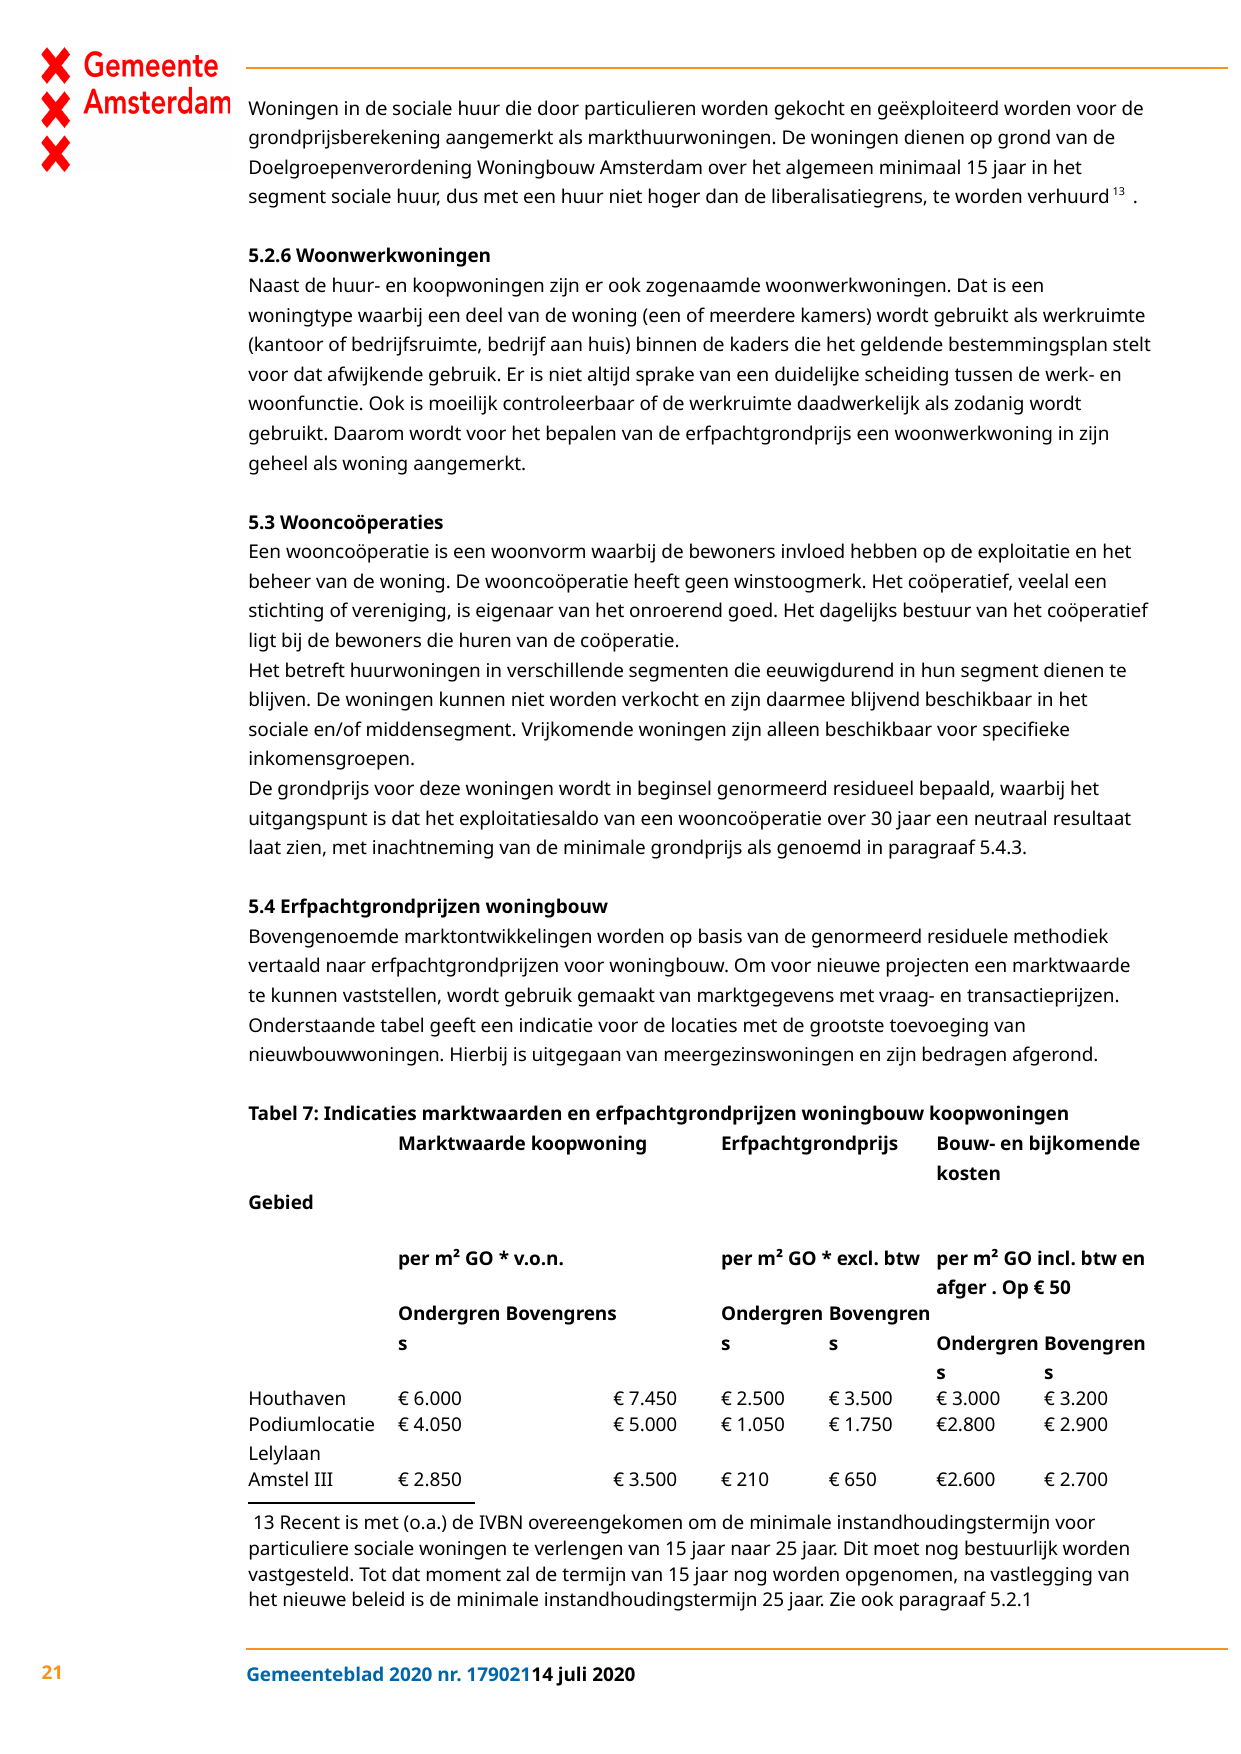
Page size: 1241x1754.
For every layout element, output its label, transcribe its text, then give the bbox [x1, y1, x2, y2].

table_header Bouw- en bijkomende kosten [936, 1130, 1152, 1215]
table_cell € 2.900 [1044, 1411, 1152, 1466]
table_cell € 1.750 [829, 1411, 936, 1466]
table_cell € 2.700 [1044, 1466, 1152, 1492]
text Een wooncoöperatie is een woonvorm waarbij de bewoners invloed hebben op de exploitatie en het beheer van de woning. De wooncoöperatie heeft geen winstoogmerk. Het coöperatief, veelal een stichting of vereniging, is eigenaar van het onroerend goed. Het dagelijks bestuur van het coöperatief ligt bij de bewoners die huren van de coöperatie. [248, 538, 1152, 653]
picture [41, 47, 231, 172]
table_cell Houthaven [248, 1385, 398, 1411]
text Woningen in de sociale huur die door particulieren worden gekocht en geëxploiteerd worden voor de grondprijsberekening aangemerkt als markthuurwoningen. De woningen dienen op grond van de Doelgroepenverordening Woningbouw Amsterdam over het algemeen minimaal 15 jaar in het segment sociale huur, dus met een huur niet hoger dan de liberalisatiegrens, te worden verhuurd . [248, 95, 1152, 209]
table_cell Amstel III [248, 1466, 398, 1492]
text 5.2.6 Woonwerkwoningen [248, 243, 1152, 268]
table_cell € 3.500 [829, 1385, 936, 1411]
text Naast de huur- en koopwoningen zijn er ook zogenaamde woonwerkwoningen. Dat is een woningtype waarbij een deel van de woning (een of meerdere kamers) wordt gebruikt als werkruimte (kantoor of bedrijfsruimte, bedrijf aan huis) binnen de kaders die het geldende bestemmingsplan stelt voor dat afwijkende gebruik. Er is niet altijd sprake van een duidelijke scheiding tussen de werk- en woonfunctie. Ook is moeilijk controleerbaar of de werkruimte daadwerkelijk als zodanig wordt gebruikt. Daarom wordt voor het bepalen van de erfpachtgrondprijs een woonwerkwoning in zijn geheel als woning aangemerkt. [248, 272, 1152, 476]
table_cell per m² GO incl. btw en afger . Op € 50 [936, 1215, 1152, 1300]
table_cell € 6.000 [398, 1385, 613, 1411]
table_cell Ondergrens [398, 1300, 505, 1385]
table_cell € 1.050 [721, 1411, 828, 1466]
table_cell Ondergrens [936, 1300, 1044, 1385]
text 5.4 Erfpachtgrondprijzen woningbouw [248, 893, 1152, 919]
table_cell € 5.000 [613, 1411, 721, 1466]
text Het betreft huurwoningen in verschillende segmenten die eeuwigdurend in hun segment dienen te blijven. De woningen kunnen niet worden verkocht en zijn daarmee blijvend beschikbaar in het sociale en/of middensegment. Vrijkomende woningen zijn alleen beschikbaar voor specifieke inkomensgroepen. [248, 657, 1152, 771]
table_cell Ondergrens [721, 1300, 828, 1385]
table_header Gebied [248, 1130, 398, 1215]
table_cell € 3.500 [613, 1466, 721, 1492]
table_cell € 7.450 [613, 1385, 721, 1411]
table_cell € 210 [721, 1466, 828, 1492]
table_header Erfpachtgrondprijs [721, 1130, 936, 1215]
table_cell per m² GO * v.o.n. [398, 1215, 721, 1300]
table_cell Bovengrens [1044, 1300, 1152, 1385]
text De grondprijs voor deze woningen wordt in beginsel genormeerd residueel bepaald, waarbij het uitgangspunt is dat het exploitatiesaldo van een wooncoöperatie over 30 jaar een neutraal resultaat laat zien, met inachtneming van de minimale grondprijs als genoemd in paragraaf 5.4.3. [248, 775, 1152, 860]
table_cell €2.600 [936, 1466, 1044, 1492]
table_cell Podiumlocatie Lelylaan [248, 1411, 398, 1466]
text Recent is met (o.a.) de IVBN overeengekomen om de minimale instandhoudingstermijn voor particuliere sociale woningen te verlengen van 15 jaar naar 25 jaar. Dit moet nog bestuurlijk worden vastgesteld. Tot dat moment zal de termijn van 15 jaar nog worden opgenomen, na vastlegging van het nieuwe beleid is de minimale instandhoudingstermijn 25 jaar. Zie ook paragraaf 5.2.1 [248, 1509, 1152, 1612]
table_cell Bovengrens [505, 1300, 721, 1385]
table_cell € 3.000 [936, 1385, 1044, 1411]
table_cell € 3.200 [1044, 1385, 1152, 1411]
text Tabel 7: Indicaties marktwaarden en erfpachtgrondprijzen woningbouw koopwoningen [248, 1101, 1152, 1126]
text Bovengenoemde marktontwikkelingen worden op basis van de genormeerd residuele methodiek vertaald naar erfpachtgrondprijzen voor woningbouw. Om voor nieuwe projecten een marktwaarde te kunnen vaststellen, wordt gebruik gemaakt van marktgegevens met vraag- en transactieprijzen. Onderstaande tabel geeft een indicatie voor de locaties met de grootste toevoeging van nieuwbouwwoningen. Hierbij is uitgegaan van meergezinswoningen en zijn bedragen afgerond. [248, 923, 1152, 1067]
table_cell € 2.850 [398, 1466, 613, 1492]
table_header Marktwaarde koopwoning [398, 1130, 721, 1215]
table_cell per m² GO * excl. btw [721, 1215, 936, 1300]
table_cell €2.800 [936, 1411, 1044, 1466]
table_cell € 2.500 [721, 1385, 828, 1411]
table_cell Bovengrens [829, 1300, 936, 1385]
text 5.3 Wooncoöperaties [248, 509, 1152, 535]
table_cell € 650 [829, 1466, 936, 1492]
table_cell € 4.050 [398, 1411, 613, 1466]
table_cell [248, 1300, 398, 1385]
table_cell [248, 1215, 398, 1300]
